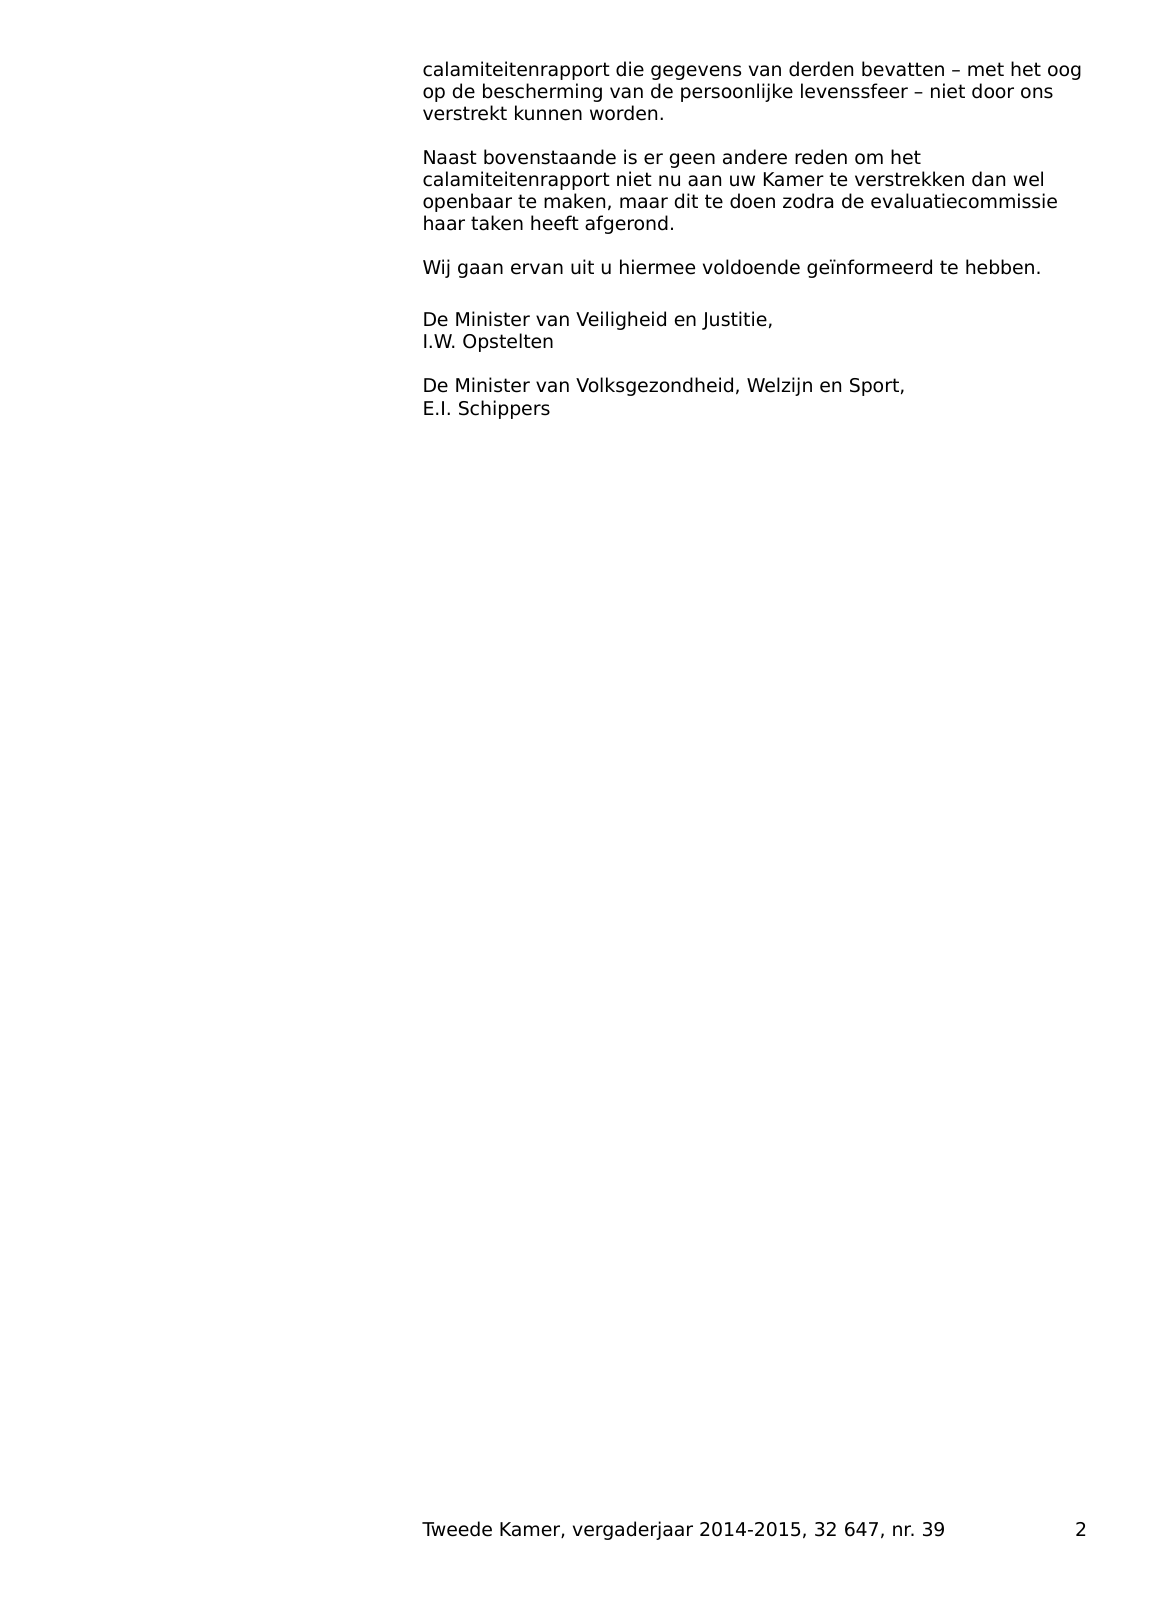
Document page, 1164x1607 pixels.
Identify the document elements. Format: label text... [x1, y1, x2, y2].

text calamiteitenrapport die gegevens van derden bevatten – met het oog op de bescherming van de persoonlijke levenssfeer – niet door ons verstrekt kunnen worden. [422, 59, 1087, 125]
text Naast bovenstaande is er geen andere reden om het calamiteitenrapport niet nu aan uw Kamer te verstrekken dan wel openbaar te maken, maar dit te doen zodra de evaluatiecommissie haar taken heeft afgerond. [422, 147, 1087, 235]
text De Minister van Veiligheid en Justitie, I.W. Opstelten [422, 309, 1087, 353]
text De Minister van Volksgezondheid, Welzijn en Sport, E.I. Schippers [422, 375, 1087, 419]
text Wij gaan ervan uit u hiermee voldoende geïnformeerd te hebben. [422, 257, 1087, 279]
